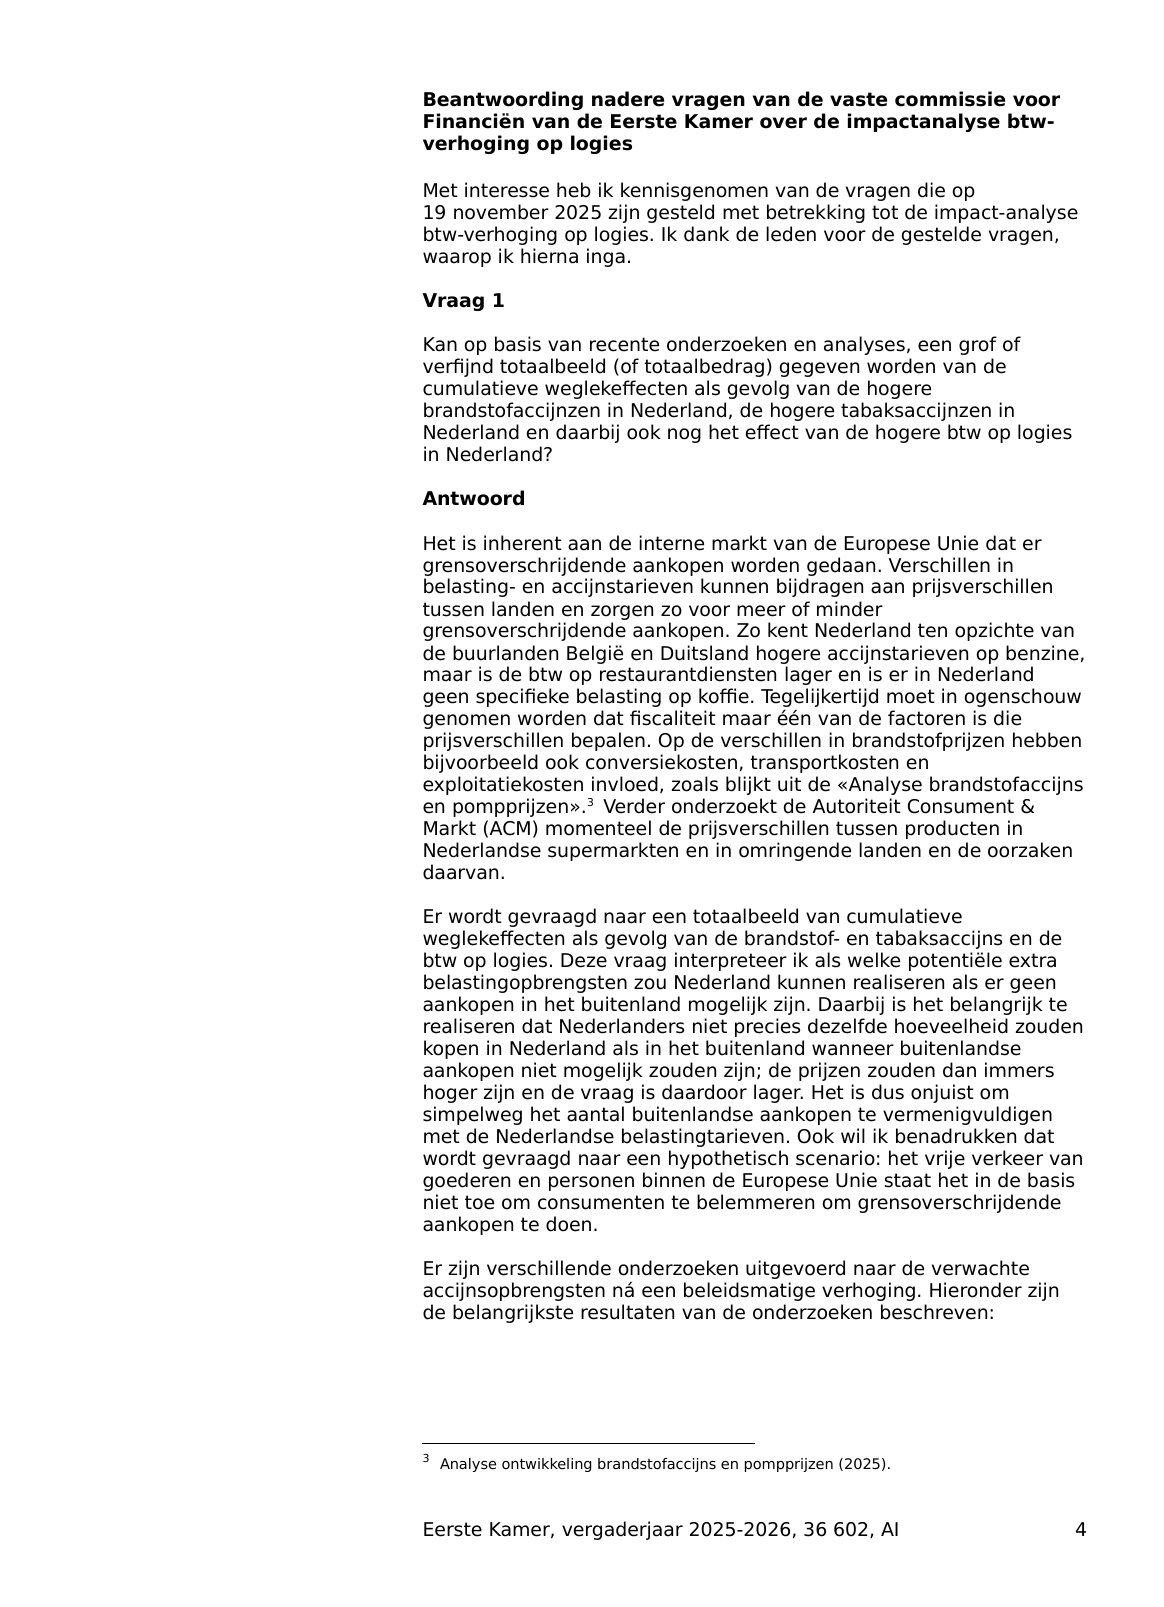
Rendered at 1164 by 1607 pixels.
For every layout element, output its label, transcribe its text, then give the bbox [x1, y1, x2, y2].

text Het is inherent aan de interne markt van de Europese Unie dat er grensoverschrijdende aankopen worden gedaan. Verschillen in belasting- en accijnstarieven kunnen bijdragen aan prijsverschillen tussen landen en zorgen zo voor meer of minder grensoverschrijdende aankopen. Zo kent Nederland ten opzichte van de buurlanden België en Duitsland hogere accijnstarieven op benzine, maar is de btw op restaurantdiensten lager en is er in Nederland geen specifieke belasting op koffie. Tegelijkertijd moet in ogenschouw genomen worden dat fiscaliteit maar één van de factoren is die prijsverschillen bepalen. Op de verschillen in brandstofprijzen hebben bijvoorbeeld ook conversiekosten, transportkosten en exploitatiekosten invloed, zoals blijkt uit de «Analyse brandstofaccijns en pompprijzen». Verder onderzoekt de Autoriteit Consument & Markt (ACM) momenteel de prijsverschillen tussen producten in Nederlandse supermarkten en in omringende landen en de oorzaken daarvan. [422, 532, 1087, 884]
text Er wordt gevraagd naar een totaalbeeld van cumulatieve weglekeffecten als gevolg van de brandstof- en tabaksaccijns en de btw op logies. Deze vraag interpreteer ik als welke potentiële extra belastingopbrengsten zou Nederland kunnen realiseren als er geen aankopen in het buitenland mogelijk zijn. Daarbij is het belangrijk te realiseren dat Nederlanders niet precies dezelfde hoeveelheid zouden kopen in Nederland als in het buitenland wanneer buitenlandse aankopen niet mogelijk zouden zijn; de prijzen zouden dan immers hoger zijn en de vraag is daardoor lager. Het is dus onjuist om simpelweg het aantal buitenlandse aankopen te vermenigvuldigen met de Nederlandse belastingtarieven. Ook wil ik benadrukken dat wordt gevraagd naar een hypothetisch scenario: het vrije verkeer van goederen en personen binnen de Europese Unie staat het in de basis niet toe om consumenten te belemmeren om grensoverschrijdende aankopen te doen. [422, 906, 1087, 1236]
text Analyse ontwikkeling brandstofaccijns en pompprijzen (2025). [422, 1452, 1087, 1474]
subtitle Vraag 1 [422, 290, 1087, 312]
subtitle Beantwoording nadere vragen van de vaste commissie voor Financiën van de Eerste Kamer over de impactanalyse btw-verhoging op logies [422, 89, 1087, 155]
text Er zijn verschillende onderzoeken uitgevoerd naar de verwachte accijnsopbrengsten ná een beleidsmatige verhoging. Hieronder zijn de belangrijkste resultaten van de onderzoeken beschreven: [422, 1258, 1087, 1324]
subtitle Antwoord [422, 488, 1087, 510]
text Kan op basis van recente onderzoeken en analyses, een grof of verfijnd totaalbeeld (of totaalbedrag) gegeven worden van de cumulatieve weglekeffecten als gevolg van de hogere brandstofaccijnzen in Nederland, de hogere tabaksaccijnzen in Nederland en daarbij ook nog het effect van de hogere btw op logies in Nederland? [422, 334, 1087, 466]
text Met interesse heb ik kennisgenomen van de vragen die op 19 november 2025 zijn gesteld met betrekking tot de impact-analyse btw-verhoging op logies. Ik dank de leden voor de gestelde vragen, waarop ik hierna inga. [422, 180, 1087, 268]
